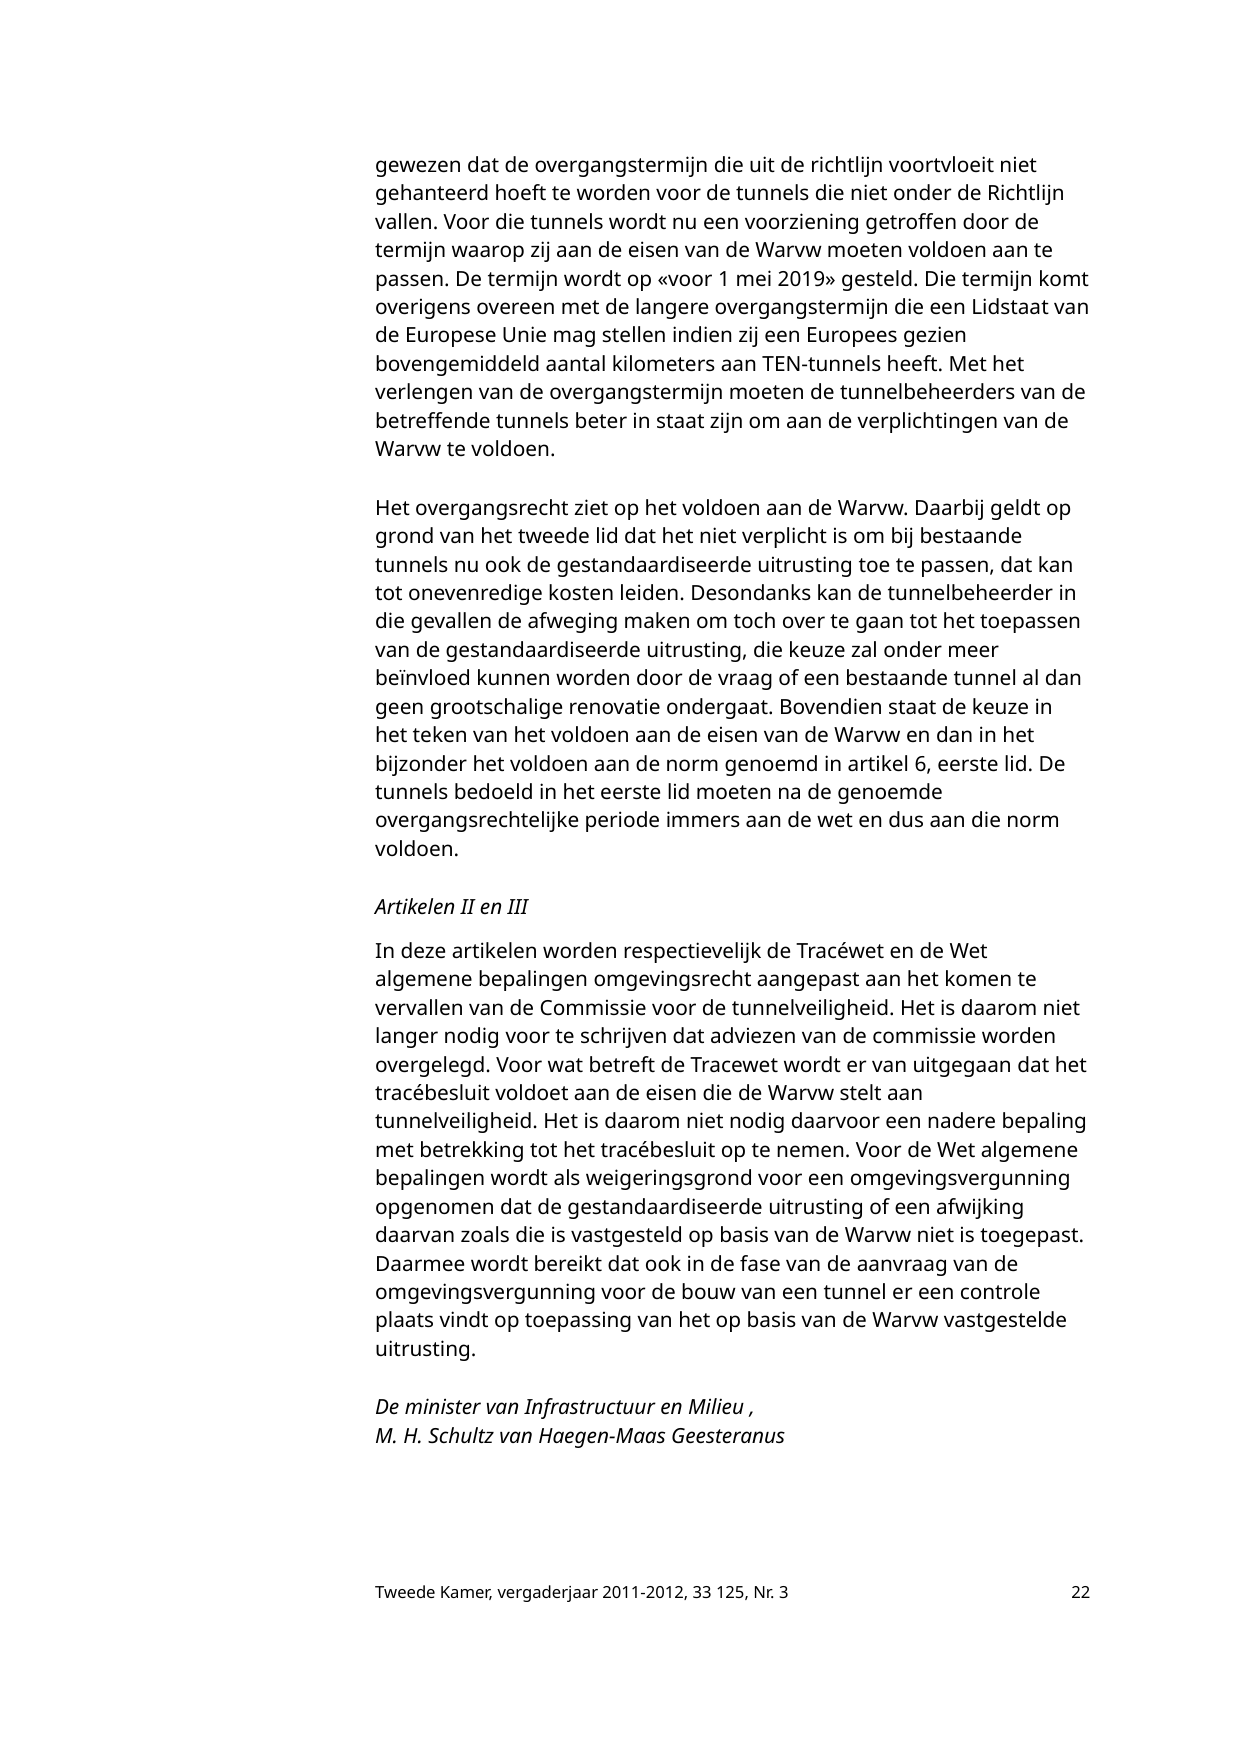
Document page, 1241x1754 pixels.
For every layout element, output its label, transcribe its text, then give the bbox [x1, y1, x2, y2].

text In deze artikelen worden respectievelijk de Tracéwet en de Wet algemene bepalingen omgevingsrecht aangepast aan het komen te vervallen van de Commissie voor de tunnelveiligheid. Het is daarom niet langer nodig voor te schrijven dat adviezen van de commissie worden overgelegd. Voor wat betreft de Tracewet wordt er van uitgegaan dat het tracébesluit voldoet aan de eisen die de Warvw stelt aan tunnelveiligheid. Het is daarom niet nodig daarvoor een nadere bepaling met betrekking tot het tracébesluit op te nemen. Voor de Wet algemene bepalingen wordt als weigeringsgrond voor een omgevingsvergunning opgenomen dat de gestandaardiseerde uitrusting of een afwijking daarvan zoals die is vastgesteld op basis van de Warvw niet is toegepast. Daarmee wordt bereikt dat ook in de fase van de aanvraag van de omgevingsvergunning voor de bouw van een tunnel er een controle plaats vindt op toepassing van het op basis van de Warvw vastgestelde uitrusting. [375, 936, 1090, 1362]
text Het overgangsrecht ziet op het voldoen aan de Warvw. Daarbij geldt op grond van het tweede lid dat het niet verplicht is om bij bestaande tunnels nu ook de gestandaardiseerde uitrusting toe te passen, dat kan tot onevenredige kosten leiden. Desondanks kan de tunnelbeheerder in die gevallen de afweging maken om toch over te gaan tot het toepassen van de gestandaardiseerde uitrusting, die keuze zal onder meer beïnvloed kunnen worden door de vraag of een bestaande tunnel al dan geen grootschalige renovatie ondergaat. Bovendien staat de keuze in het teken van het voldoen aan de eisen van de Warvw en dan in het bijzonder het voldoen aan de norm genoemd in artikel 6, eerste lid. De tunnels bedoeld in het eerste lid moeten na de genoemde overgangsrechtelijke periode immers aan de wet en dus aan die norm voldoen. [375, 493, 1090, 862]
text De minister van Infrastructuur en Milieu , [375, 1392, 1090, 1421]
text Artikelen II en III [375, 892, 1090, 921]
text gewezen dat de overgangstermijn die uit de richtlijn voortvloeit niet gehanteerd hoeft te worden voor de tunnels die niet onder de Richtlijn vallen. Voor die tunnels wordt nu een voorziening getroffen door de termijn waarop zij aan de eisen van de Warvw moeten voldoen aan te passen. De termijn wordt op «voor 1 mei 2019» gesteld. Die termijn komt overigens overeen met de langere overgangstermijn die een Lidstaat van de Europese Unie mag stellen indien zij een Europees gezien bovengemiddeld aantal kilometers aan TEN-tunnels heeft. Met het verlengen van de overgangstermijn moeten de tunnelbeheerders van de betreffende tunnels beter in staat zijn om aan de verplichtingen van de Warvw te voldoen. [375, 150, 1090, 463]
text M. H. Schultz van Haegen-Maas Geesteranus [375, 1421, 1090, 1449]
